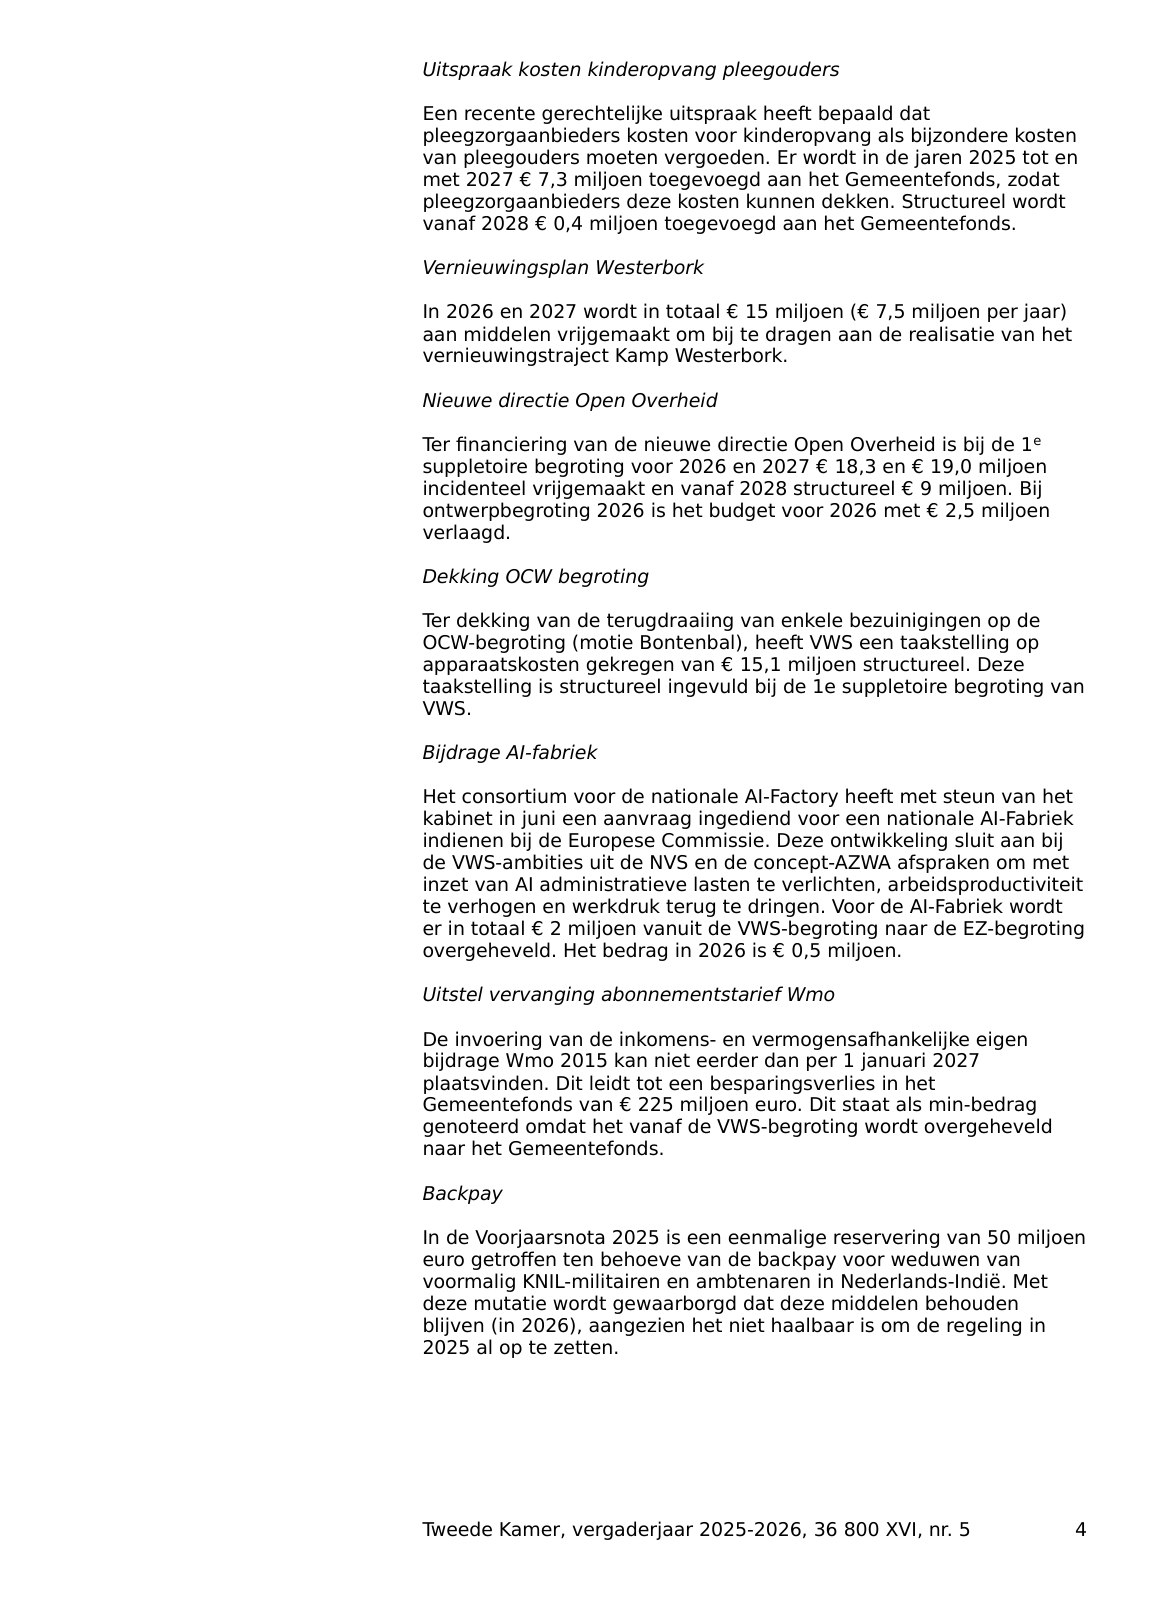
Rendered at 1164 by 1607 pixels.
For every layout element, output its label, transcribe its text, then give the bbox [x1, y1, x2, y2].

text De invoering van de inkomens- en vermogensafhankelĳke eigen bĳdrage Wmo 2015 kan niet eerder dan per 1 januari 2027 plaatsvinden. Dit leidt tot een besparingsverlies in het Gemeentefonds van € 225 miljoen euro. Dit staat als min-bedrag genoteerd omdat het vanaf de VWS-begroting wordt overgeheveld naar het Gemeentefonds. [422, 1028, 1087, 1160]
text In de Voorjaarsnota 2025 is een eenmalige reservering van 50 miljoen euro getroffen ten behoeve van de backpay voor weduwen van voormalig KNIL-militairen en ambtenaren in Nederlands-Indië. Met deze mutatie wordt gewaarborgd dat deze middelen behouden blijven (in 2026), aangezien het niet haalbaar is om de regeling in 2025 al op te zetten. [422, 1227, 1087, 1358]
text In 2026 en 2027 wordt in totaal € 15 miljoen (€ 7,5 miljoen per jaar) aan middelen vrijgemaakt om bij te dragen aan de realisatie van het vernieuwingstraject Kamp Westerbork. [422, 301, 1087, 367]
subtitle Backpay [422, 1182, 1087, 1204]
subtitle Bijdrage AI-fabriek [422, 742, 1087, 764]
subtitle Vernieuwingsplan Westerbork [422, 257, 1087, 279]
text Ter dekking van de terugdraaiing van enkele bezuinigingen op de OCW-begroting (motie Bontenbal), heeft VWS een taakstelling op apparaatskosten gekregen van € 15,1 miljoen structureel. Deze taakstelling is structureel ingevuld bij de 1e suppletoire begroting van VWS. [422, 610, 1087, 720]
subtitle Dekking OCW begroting [422, 566, 1087, 588]
subtitle Uitspraak kosten kinderopvang pleegouders [422, 59, 1087, 81]
text Ter financiering van de nieuwe directie Open Overheid is bij de 1e suppletoire begroting voor 2026 en 2027 € 18,3 en € 19,0 miljoen incidenteel vrijgemaakt en vanaf 2028 structureel € 9 miljoen. Bij ontwerpbegroting 2026 is het budget voor 2026 met € 2,5 miljoen verlaagd. [422, 434, 1087, 544]
subtitle Uitstel vervanging abonnementstarief Wmo [422, 984, 1087, 1006]
subtitle Nieuwe directie Open Overheid [422, 389, 1087, 412]
text Het consortium voor de nationale AI-Factory heeft met steun van het kabinet in juni een aanvraag ingediend voor een nationale AI-Fabriek indienen bij de Europese Commissie. Deze ontwikkeling sluit aan bij de VWS-ambities uit de NVS en de concept-AZWA afspraken om met inzet van AI administratieve lasten te verlichten, arbeidsproductiviteit te verhogen en werkdruk terug te dringen. Voor de AI-Fabriek wordt er in totaal € 2 miljoen vanuit de VWS-begroting naar de EZ-begroting overgeheveld. Het bedrag in 2026 is € 0,5 miljoen. [422, 786, 1087, 962]
text Een recente gerechtelijke uitspraak heeft bepaald dat pleegzorgaanbieders kosten voor kinderopvang als bijzondere kosten van pleegouders moeten vergoeden. Er wordt in de jaren 2025 tot en met 2027 € 7,3 miljoen toegevoegd aan het Gemeentefonds, zodat pleegzorgaanbieders deze kosten kunnen dekken. Structureel wordt vanaf 2028 € 0,4 miljoen toegevoegd aan het Gemeentefonds. [422, 103, 1087, 235]
